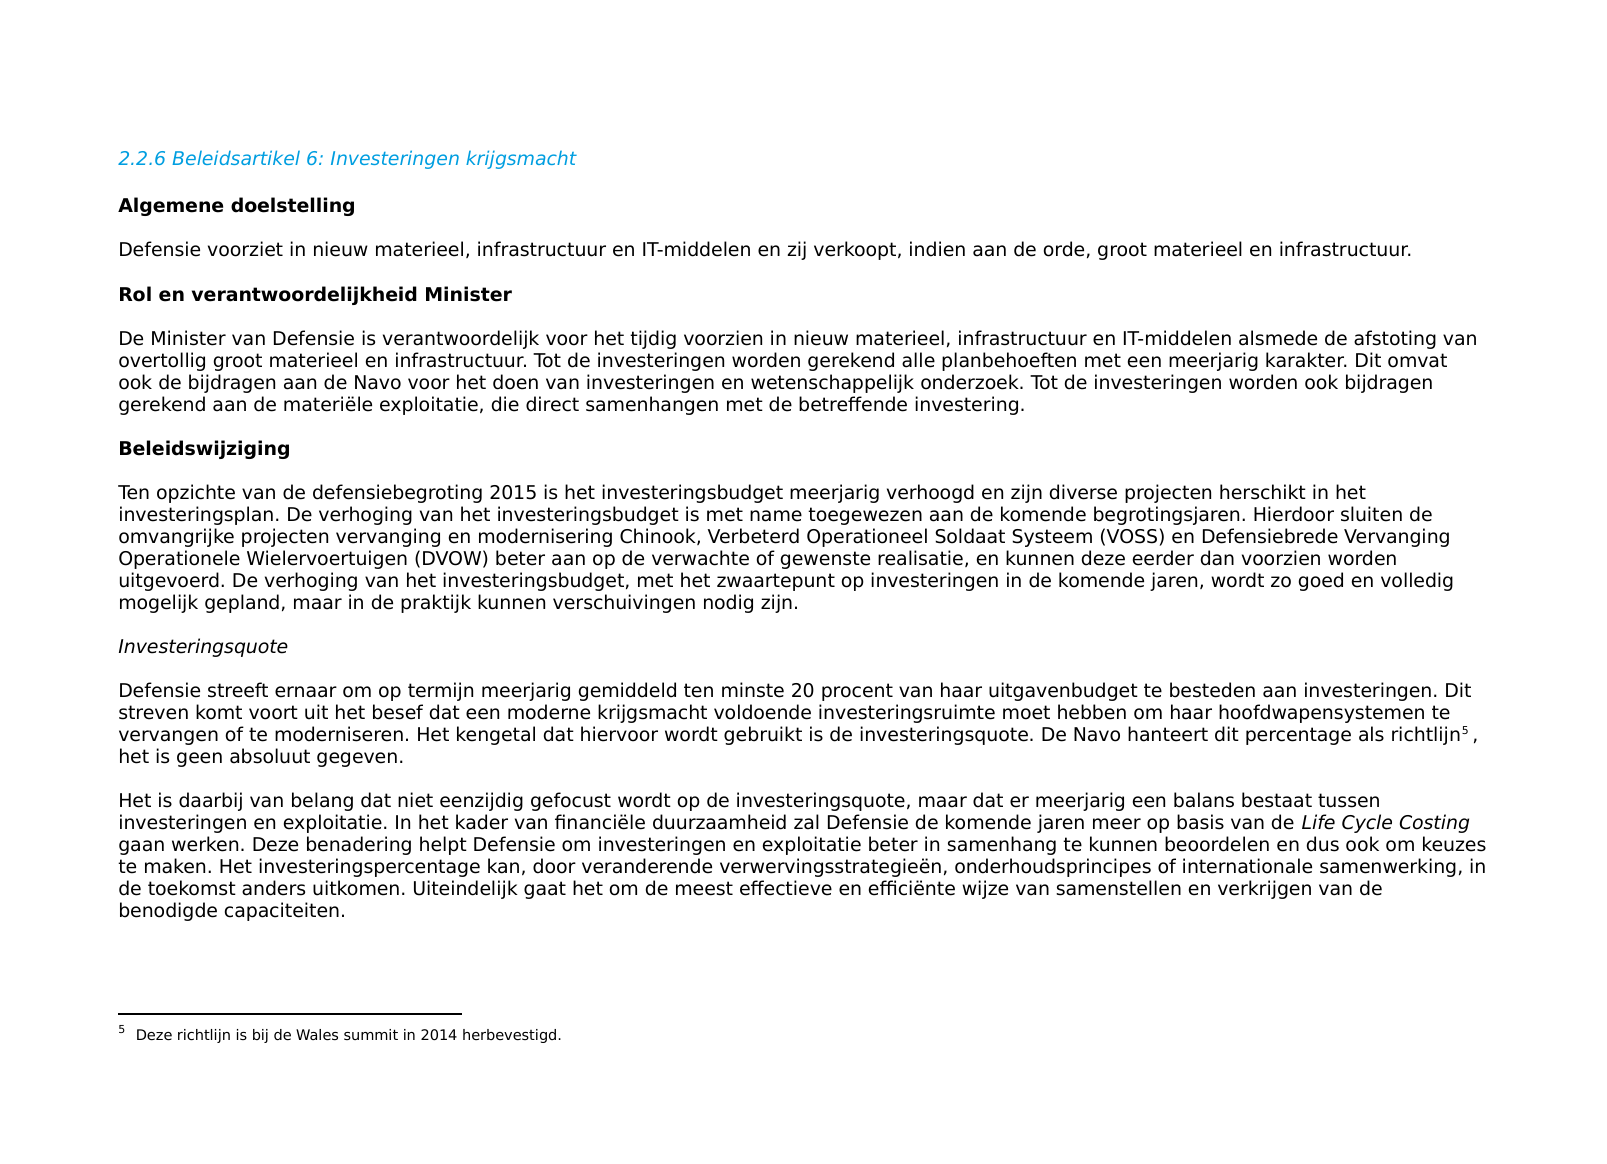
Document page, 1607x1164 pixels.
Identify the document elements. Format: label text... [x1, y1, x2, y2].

text Defensie streeft ernaar om op termijn meerjarig gemiddeld ten minste 20 procent van haar uitgavenbudget te besteden aan investeringen. Dit streven komt voort uit het besef dat een moderne krijgsmacht voldoende investeringsruimte moet hebben om haar hoofdwapensystemen te vervangen of te moderniseren. Het kengetal dat hiervoor wordt gebruikt is de investeringsquote. De Navo hanteert dit percentage als richtlijn, het is geen absoluut gegeven. [118, 680, 1488, 768]
text Het is daarbij van belang dat niet eenzijdig gefocust wordt op de investeringsquote, maar dat er meerjarig een balans bestaat tussen investeringen en exploitatie. In het kader van financiële duurzaamheid zal Defensie de komende jaren meer op basis van de Life Cycle Costing gaan werken. Deze benadering helpt Defensie om investeringen en exploitatie beter in samenhang te kunnen beoordelen en dus ook om keuzes te maken. Het investeringspercentage kan, door veranderende verwervingsstrategieën, onderhoudsprincipes of internationale samenwerking, in de toekomst anders uitkomen. Uiteindelijk gaat het om de meest effectieve en efficiënte wijze van samenstellen en verkrijgen van de benodigde capaciteiten. [118, 790, 1488, 922]
text Deze richtlijn is bij de Wales summit in 2014 herbevestigd. [118, 1023, 1488, 1045]
text Ten opzichte van de defensiebegroting 2015 is het investeringsbudget meerjarig verhoogd en zijn diverse projecten herschikt in het investeringsplan. De verhoging van het investeringsbudget is met name toegewezen aan de komende begrotingsjaren. Hierdoor sluiten de omvangrijke projecten vervanging en modernisering Chinook, Verbeterd Operationeel Soldaat Systeem (VOSS) en Defensiebrede Vervanging Operationele Wielervoertuigen (DVOW) beter aan op de verwachte of gewenste realisatie, en kunnen deze eerder dan voorzien worden uitgevoerd. De verhoging van het investeringsbudget, met het zwaartepunt op investeringen in de komende jaren, wordt zo goed en volledig mogelijk gepland, maar in de praktijk kunnen verschuivingen nodig zijn. [118, 482, 1488, 614]
text Defensie voorziet in nieuw materieel, infrastructuur en IT-middelen en zij verkoopt, indien aan de orde, groot materieel en infrastructuur. [118, 239, 1488, 261]
subtitle Beleidswijziging [118, 438, 1488, 460]
subtitle Algemene doelstelling [118, 195, 1488, 217]
text De Minister van Defensie is verantwoordelijk voor het tijdig voorzien in nieuw materieel, infrastructuur en IT-middelen alsmede de afstoting van overtollig groot materieel en infrastructuur. Tot de investeringen worden gerekend alle planbehoeften met een meerjarig karakter. Dit omvat ook de bijdragen aan de Navo voor het doen van investeringen en wetenschappelijk onderzoek. Tot de investeringen worden ook bijdragen gerekend aan de materiële exploitatie, die direct samenhangen met de betreffende investering. [118, 328, 1488, 416]
subtitle Investeringsquote [118, 636, 1488, 658]
subtitle Rol en verantwoordelijkheid Minister [118, 283, 1488, 305]
subtitle 2.2.6 Beleidsartikel 6: Investeringen krijgsmacht [118, 148, 1488, 170]
